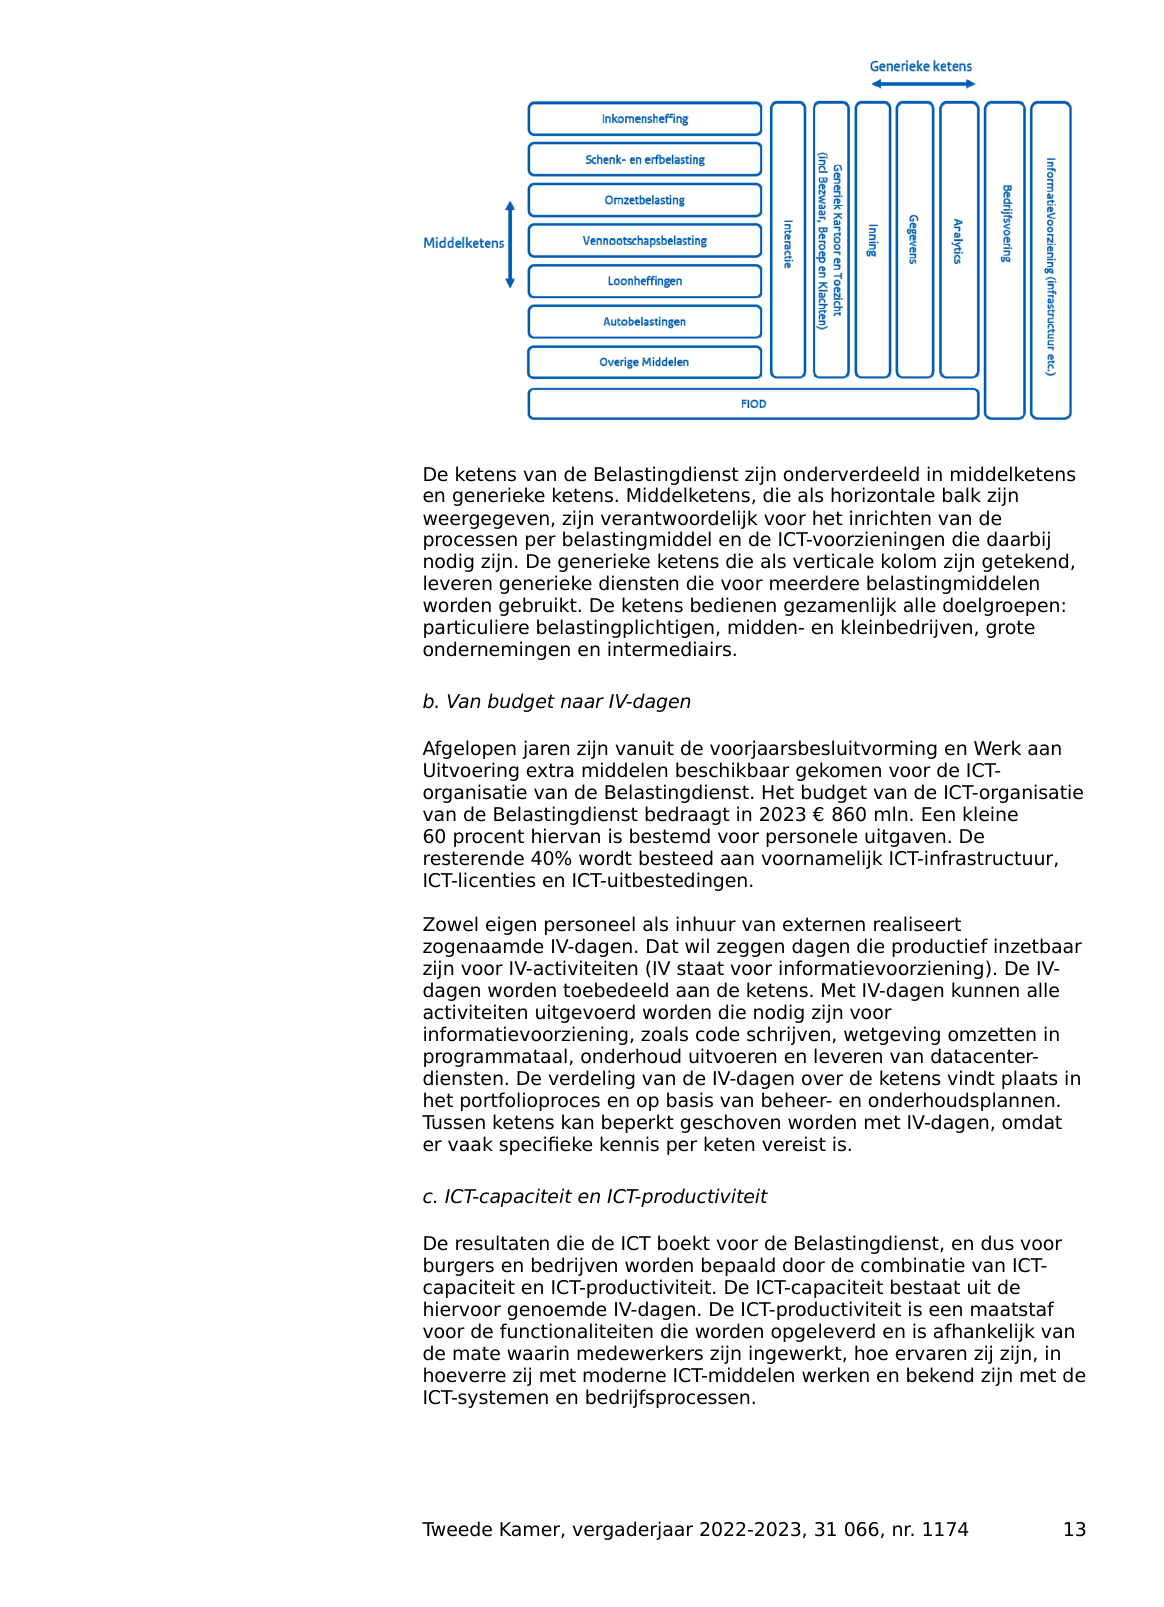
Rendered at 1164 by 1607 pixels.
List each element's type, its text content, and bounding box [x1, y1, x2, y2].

subtitle c. ICT-capaciteit en ICT-productiviteit [422, 1186, 1087, 1208]
text Zowel eigen personeel als inhuur van externen realiseert zogenaamde IV-dagen. Dat wil zeggen dagen die productief inzetbaar zijn voor IV-activiteiten (IV staat voor informatievoorziening). De IV-dagen worden toebedeeld aan de ketens. Met IV-dagen kunnen alle activiteiten uitgevoerd worden die nodig zijn voor informatievoorziening, zoals code schrijven, wetgeving omzetten in programmataal, onderhoud uitvoeren en leveren van datacenter-diensten. De verdeling van de IV-dagen over de ketens vindt plaats in het portfolioproces en op basis van beheer- en onderhoudsplannen. Tussen ketens kan beperkt geschoven worden met IV-dagen, omdat er vaak specifieke kennis per keten vereist is. [422, 914, 1087, 1156]
text Afgelopen jaren zijn vanuit de voorjaarsbesluitvorming en Werk aan Uitvoering extra middelen beschikbaar gekomen voor de ICT-organisatie van de Belastingdienst. Het budget van de ICT-organisatie van de Belastingdienst bedraagt in 2023 € 860 mln. Een kleine 60 procent hiervan is bestemd voor personele uitgaven. De resterende 40% wordt besteed aan voornamelijk ICT-infrastructuur, ICT-licenties en ICT-uitbestedingen. [422, 738, 1087, 892]
text De ketens van de Belastingdienst zijn onderverdeeld in middelketens en generieke ketens. Middelketens, die als horizontale balk zijn weergegeven, zijn verantwoordelijk voor het inrichten van de processen per belastingmiddel en de ICT-voorzieningen die daarbij nodig zijn. De generieke ketens die als verticale kolom zijn getekend, leveren generieke diensten die voor meerdere belastingmiddelen worden gebruikt. De ketens bedienen gezamenlijk alle doelgroepen: particuliere belastingplichtigen, midden- en kleinbedrijven, grote ondernemingen en intermediairs. [422, 463, 1087, 661]
subtitle b. Van budget naar IV-dagen [422, 691, 1087, 713]
text De resultaten die de ICT boekt voor de Belastingdienst, en dus voor burgers en bedrijven worden bepaald door de combinatie van ICT-capaciteit en ICT-productiviteit. De ICT-capaciteit bestaat uit de hiervoor genoemde IV-dagen. De ICT-productiviteit is een maatstaf voor de functionaliteiten die worden opgeleverd en is afhankelijk van de mate waarin medewerkers zijn ingewerkt, hoe ervaren zij zijn, in hoeverre zij met moderne ICT-middelen werken en bekend zijn met de ICT-systemen en bedrijfsprocessen. [422, 1233, 1087, 1409]
picture [422, 59, 1072, 420]
